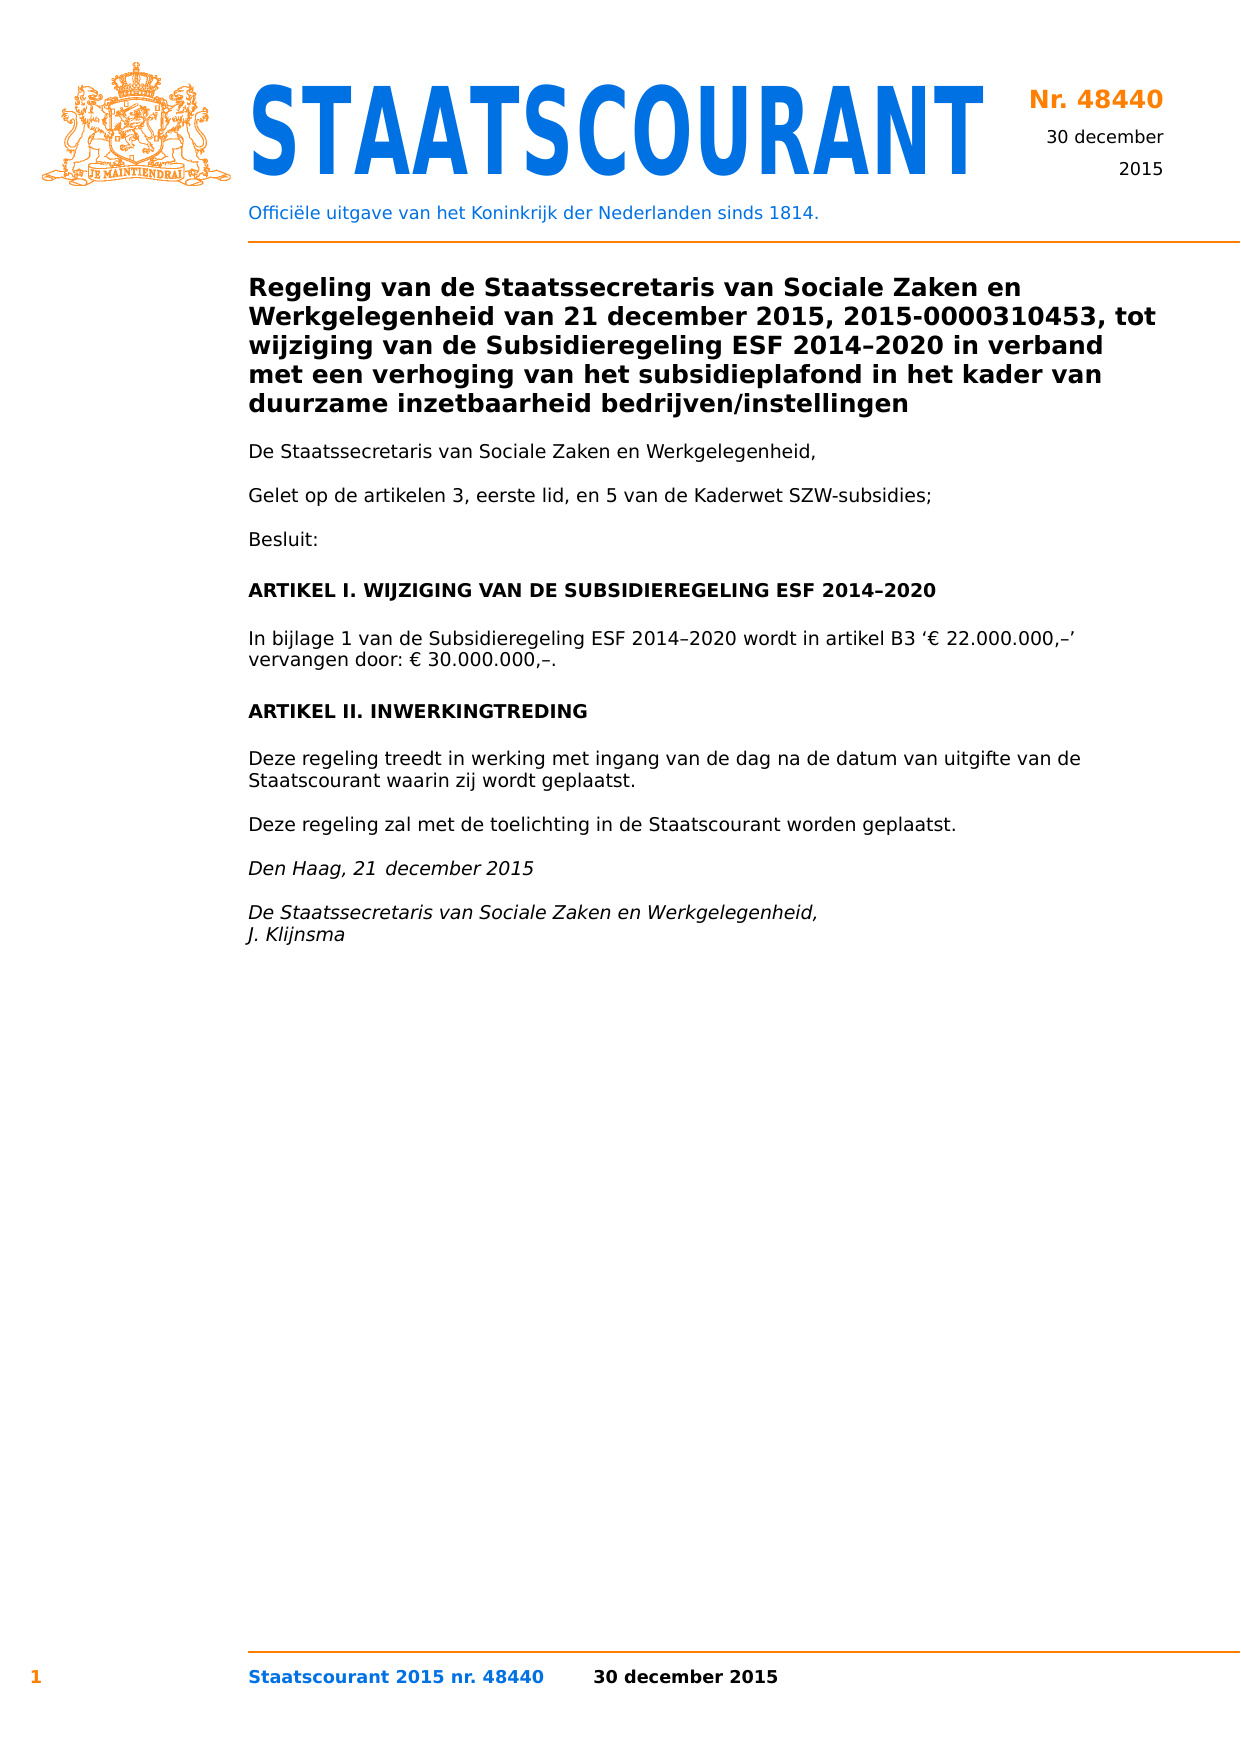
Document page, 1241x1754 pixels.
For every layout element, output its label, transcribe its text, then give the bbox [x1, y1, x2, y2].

table_cell Officiële uitgave van het Koninkrijk der Nederlanden sinds 1814. [248, 203, 1240, 241]
text Deze regeling zal met de toelichting in de Staatscourant worden geplaatst. [248, 814, 1163, 836]
subtitle Regeling van de Staatssecretaris van Sociale Zaken en Werkgelegenheid van 21 december 2015, 2015-0000310453, tot wijziging van de Subsidieregeling ESF 2014–2020 in verband met een verhoging van het subsidieplafond in het kader van duurzame inzetbaarheid bedrijven/instellingen [248, 273, 1163, 419]
text Gelet op de artikelen 3, eerste lid, en 5 van de Kaderwet SZW-subsidies; [248, 484, 1163, 507]
table_header [25, 62, 248, 241]
text De Staatssecretaris van Sociale Zaken en Werkgelegenheid, J. Klijnsma [248, 902, 1163, 946]
table_cell 30 december [998, 121, 1240, 153]
text In bijlage 1 van de Subsidieregeling ESF 2014–2020 wordt in artikel B3 ‘€ 22.000.000,–’ vervangen door: € 30.000.000,–. [248, 627, 1163, 671]
text Deze regeling treedt in werking met ingang van de dag na de datum van uitgifte van de Staatscourant waarin zij wordt geplaatst. [248, 748, 1163, 792]
text Besluit: [248, 528, 1163, 550]
subtitle ARTIKEL II. INWERKINGTREDING [248, 701, 1163, 723]
text Den Haag, 21 december 2015 [248, 858, 1163, 880]
table_cell 2015 [998, 153, 1240, 203]
table_header Nr. 48440 [998, 62, 1240, 121]
table_header STAATSCOURANT [248, 62, 998, 203]
subtitle ARTIKEL I. WIJZIGING VAN DE SUBSIDIEREGELING ESF 2014–2020 [248, 580, 1163, 602]
text De Staatssecretaris van Sociale Zaken en Werkgelegenheid, [248, 441, 1163, 463]
picture [41, 62, 231, 186]
